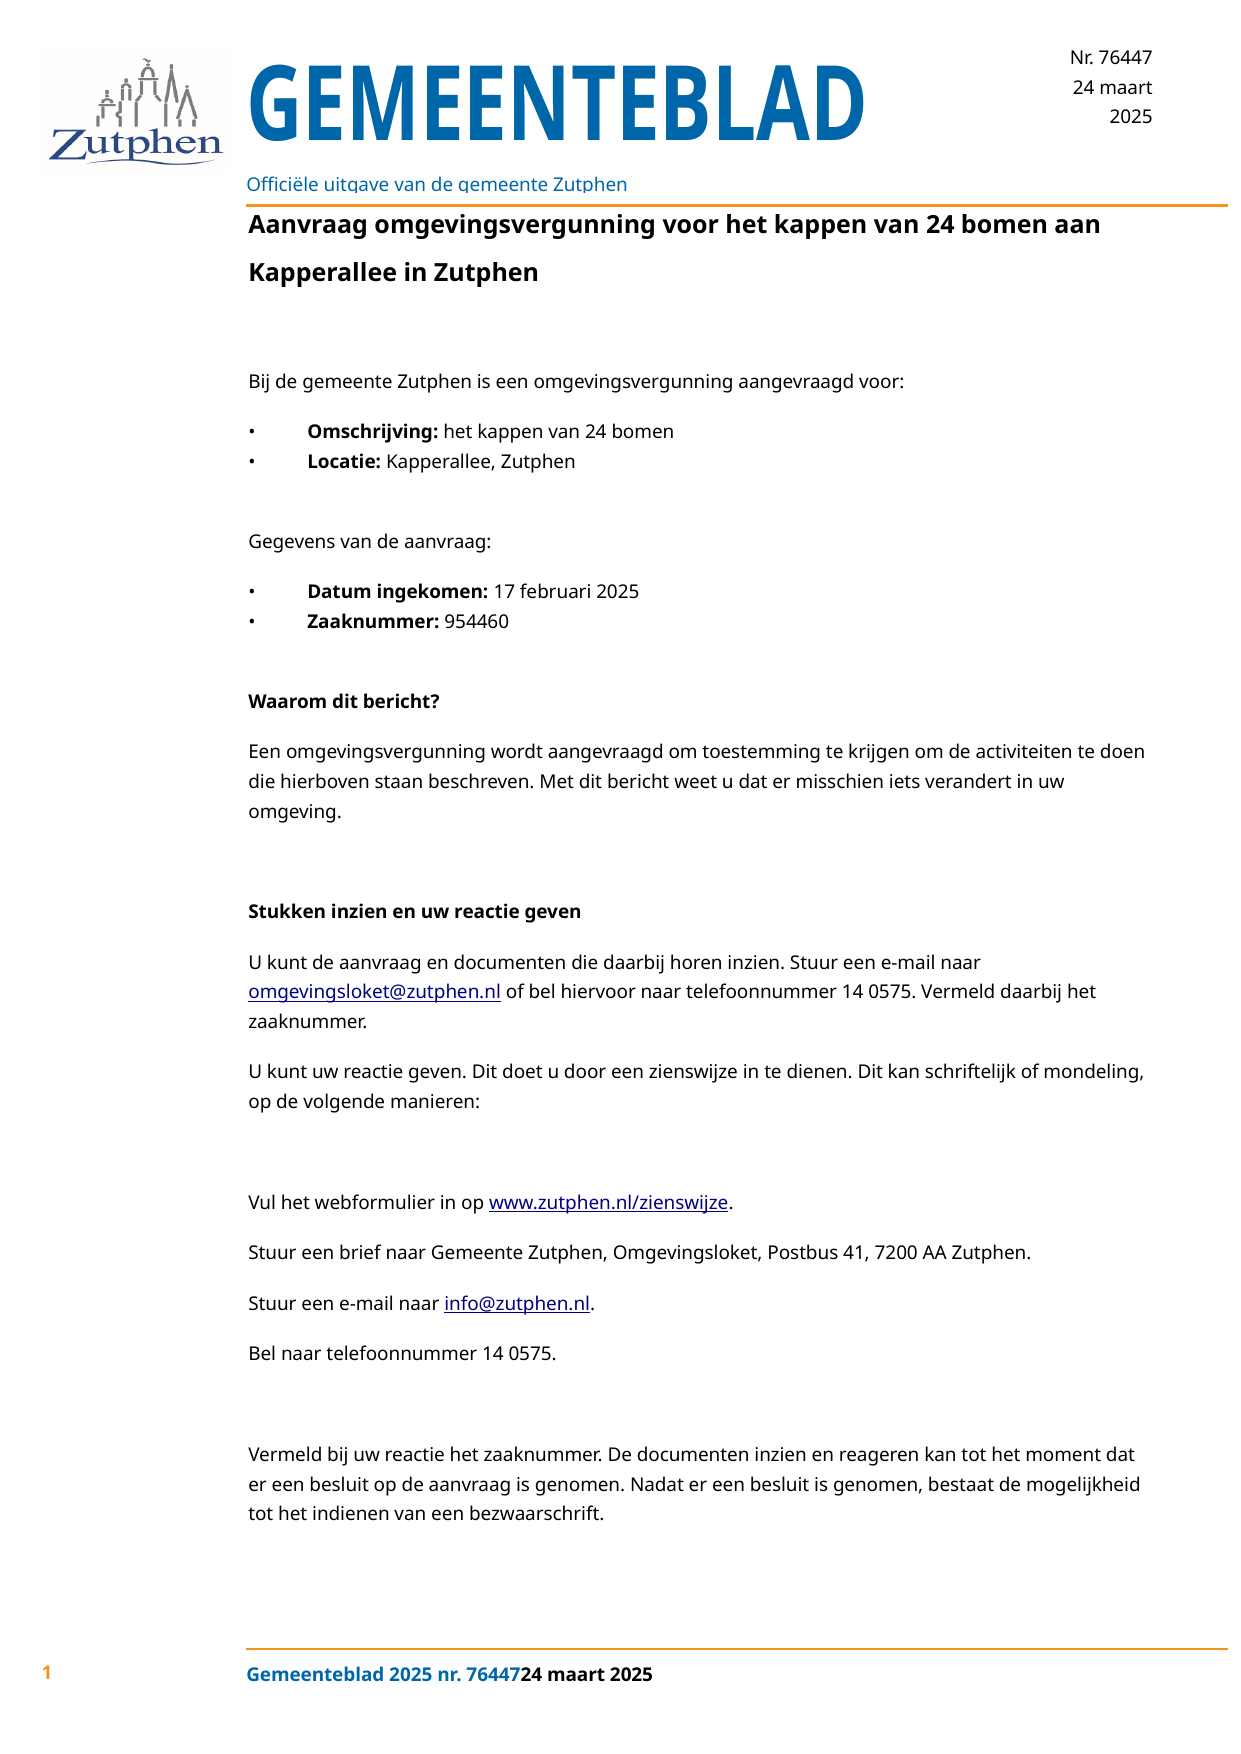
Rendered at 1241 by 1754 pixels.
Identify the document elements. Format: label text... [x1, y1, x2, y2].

text Aanvraag omgevingsvergunning voor het kappen van 24 bomen aan Kapperallee in Zutphen [248, 207, 1152, 288]
text Stuur een brief naar Gemeente Zutphen, Omgevingsloket, Postbus 41, 7200 AA Zutphen. [248, 1239, 1152, 1265]
list Omschrijving: het kappen van 24 bomen [248, 419, 1152, 444]
text Vul het webformulier in op www.zutphen.nl/zienswijze. [248, 1189, 1152, 1215]
text U kunt de aanvraag en documenten die daarbij horen inzien. Stuur een e-mail naar omgevingsloket@zutphen.nl of bel hiervoor naar telefoonnummer 14 0575. Vermeld daarbij het zaaknummer. [248, 949, 1152, 1034]
text Bij de gemeente Zutphen is een omgevingsvergunning aangevraagd voor: [248, 368, 1152, 394]
list Locatie: Kapperallee, Zutphen [248, 448, 1152, 474]
text Een omgevingsvergunning wordt aangevraagd om toestemming te krijgen om de activiteiten te doen die hierboven staan beschreven. Met dit bericht weet u dat er misschien iets verandert in uw omgeving. [248, 739, 1152, 824]
text Bel naar telefoonnummer 14 0575. [248, 1340, 1152, 1366]
text U kunt uw reactie geven. Dit doet u door een zienswijze in te dienen. Dit kan schriftelijk of mondeling, op de volgende manieren: [248, 1059, 1152, 1114]
text Gegevens van de aanvraag: [248, 528, 1152, 554]
list Zaaknummer: 954460 [248, 608, 1152, 634]
text Vermeld bij uw reactie het zaaknummer. De documenten inzien en reageren kan tot het moment dat er een besluit op de aanvraag is genomen. Nadat er een besluit is genomen, bestaat de mogelijkheid tot het indienen van een bezwaarschrift. [248, 1441, 1152, 1526]
list Datum ingekomen: 17 februari 2025 [248, 579, 1152, 604]
picture [41, 47, 231, 172]
text Stukken inzien en uw reactie geven [248, 899, 1152, 924]
text Stuur een e-mail naar info@zutphen.nl. [248, 1290, 1152, 1316]
text Waarom dit bericht? [248, 688, 1152, 714]
